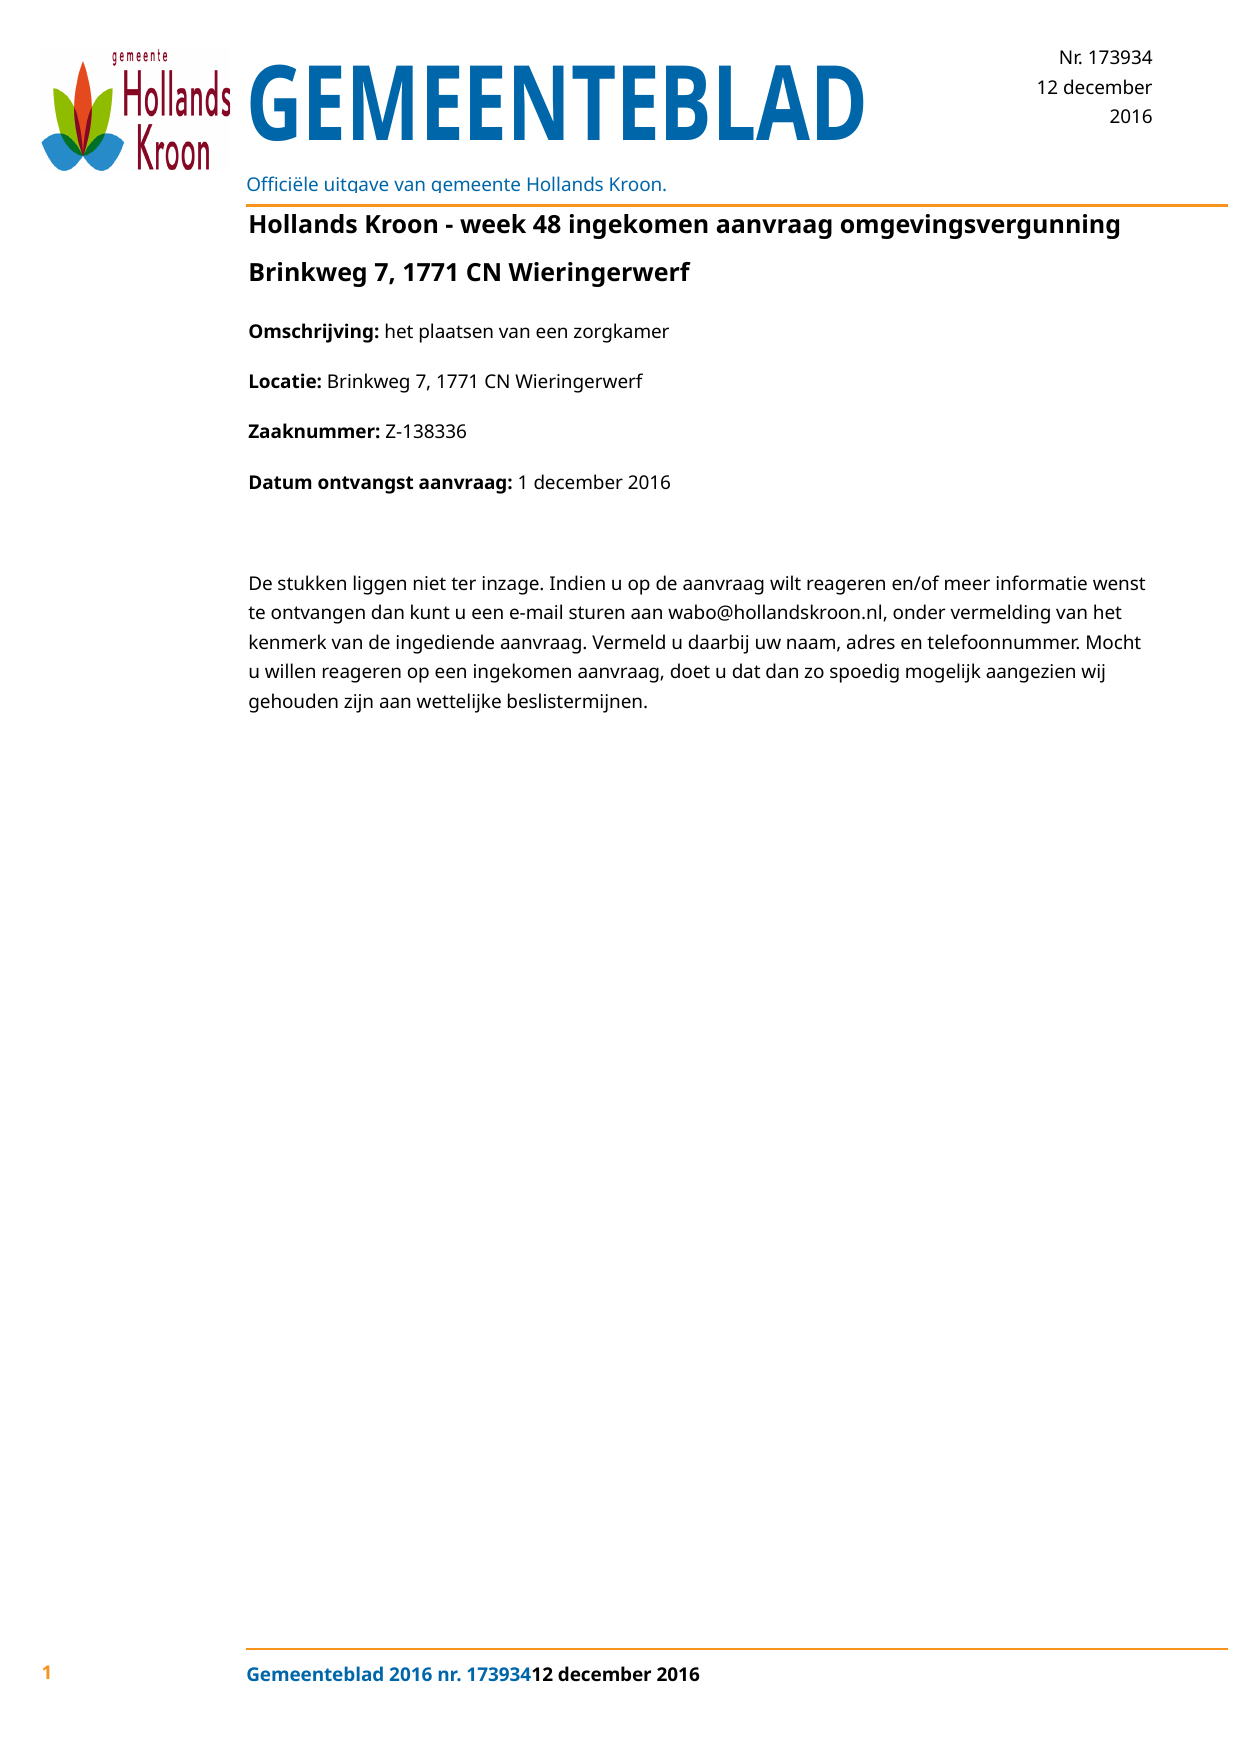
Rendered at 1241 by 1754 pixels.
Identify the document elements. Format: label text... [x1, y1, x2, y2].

text Datum ontvangst aanvraag: 1 december 2016 [248, 469, 1152, 495]
text Zaaknummer: Z-138336 [248, 419, 1152, 444]
text Hollands Kroon - week 48 ingekomen aanvraag omgevingsvergunning Brinkweg 7, 1771 CN Wieringerwerf [248, 207, 1152, 288]
text Omschrijving: het plaatsen van een zorgkamer [248, 318, 1152, 344]
text De stukken liggen niet ter inzage. Indien u op de aanvraag wilt reageren en/of meer informatie wenst te ontvangen dan kunt u een e-mail sturen aan wabo@hollandskroon.nl, onder vermelding van het kenmerk van de ingediende aanvraag. Vermeld u daarbij uw naam, adres en telefoonnummer. Mocht u willen reageren op een ingekomen aanvraag, doet u dat dan zo spoedig mogelijk aangezien wij gehouden zijn aan wettelijke beslistermijnen. [248, 570, 1152, 714]
text Locatie: Brinkweg 7, 1771 CN Wieringerwerf [248, 368, 1152, 394]
picture [41, 47, 231, 172]
